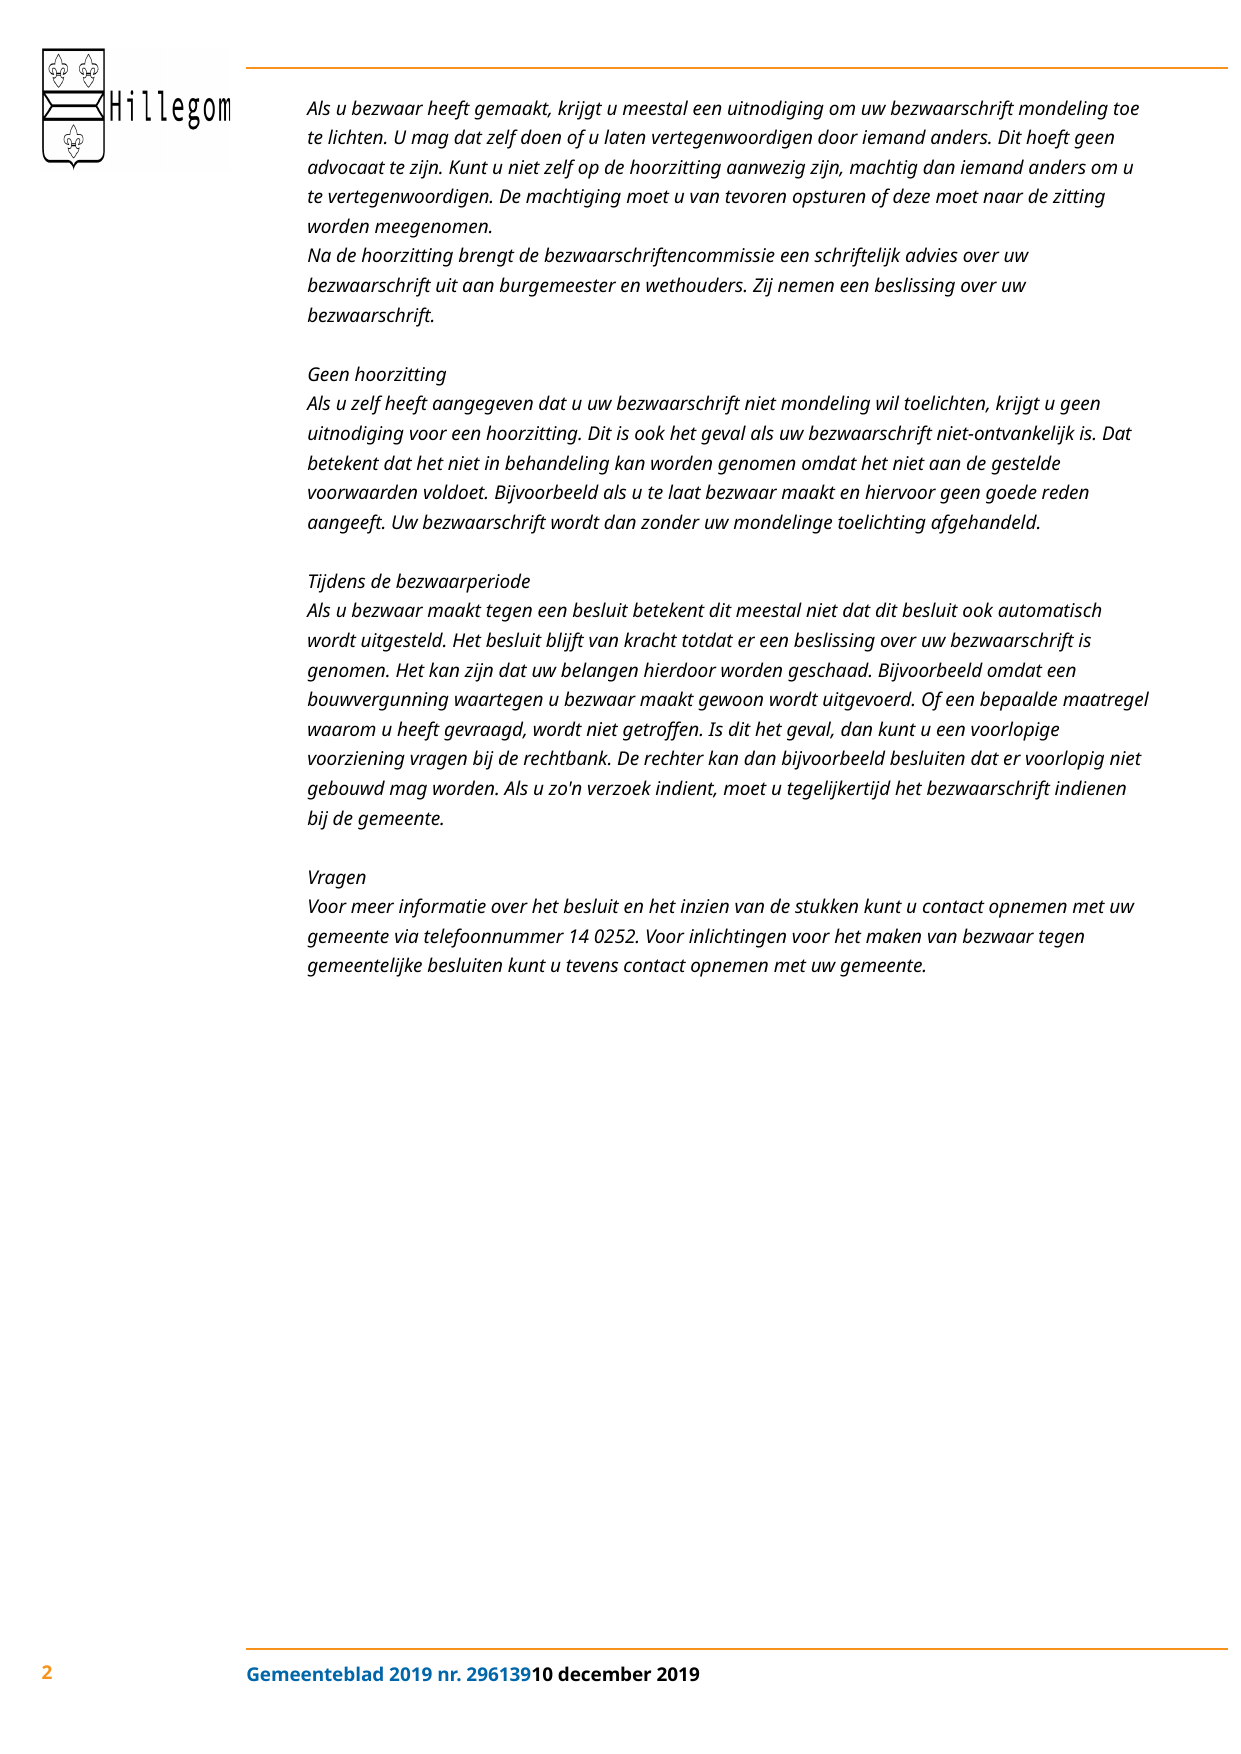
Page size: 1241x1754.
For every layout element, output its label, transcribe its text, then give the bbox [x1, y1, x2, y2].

list Als u bezwaar maakt tegen een besluit betekent dit meestal niet dat dit besluit ook automatisch wordt uitgesteld. Het besluit blijft van kracht totdat er een beslissing over uw bezwaarschrift is genomen. Het kan zijn dat uw belangen hierdoor worden geschaad. Bijvoorbeeld omdat een bouwvergunning waartegen u bezwaar maakt gewoon wordt uitgevoerd. Of een bepaalde maatregel waarom u heeft gevraagd, wordt niet getroffen. Is dit het geval, dan kunt u een voorlopige voorziening vragen bij de rechtbank. De rechter kan dan bijvoorbeeld besluiten dat er voorlopig niet gebouwd mag worden. Als u zo'n verzoek indient, moet u tegelijkertijd het bezwaarschrift indienen bij de gemeente. [248, 598, 1152, 831]
picture [41, 47, 231, 172]
list Vragen [248, 864, 1152, 890]
list Als u bezwaar heeft gemaakt, krijgt u meestal een uitnodiging om uw bezwaarschrift mondeling toe te lichten. U mag dat zelf doen of u laten vertegenwoordigen door iemand anders. Dit hoeft geen advocaat te zijn. Kunt u niet zelf op de hoorzitting aanwezig zijn, machtig dan iemand anders om u te vertegenwoordigen. De machtiging moet u van tevoren opsturen of deze moet naar de zitting worden meegenomen. [248, 95, 1152, 239]
list Geen hoorzitting [248, 361, 1152, 387]
list Voor meer informatie over het besluit en het inzien van de stukken kunt u contact opnemen met uw gemeente via telefoonnummer 14 0252. Voor inlichtingen voor het maken van bezwaar tegen gemeentelijke besluiten kunt u tevens contact opnemen met uw gemeente. [248, 893, 1152, 978]
list Als u zelf heeft aangegeven dat u uw bezwaarschrift niet mondeling wil toelichten, krijgt u geen uitnodiging voor een hoorzitting. Dit is ook het geval als uw bezwaarschrift niet-ontvankelijk is. Dat betekent dat het niet in behandeling kan worden genomen omdat het niet aan de gestelde voorwaarden voldoet. Bijvoorbeeld als u te laat bezwaar maakt en hiervoor geen goede reden aangeeft. Uw bezwaarschrift wordt dan zonder uw mondelinge toelichting afgehandeld. [248, 391, 1152, 535]
list Tijdens de bezwaarperiode [248, 568, 1152, 594]
list Na de hoorzitting brengt de bezwaarschriftencommissie een schriftelijk advies over uw bezwaarschrift uit aan burgemeester en wethouders. Zij nemen een beslissing over uw bezwaarschrift. [248, 243, 1152, 328]
